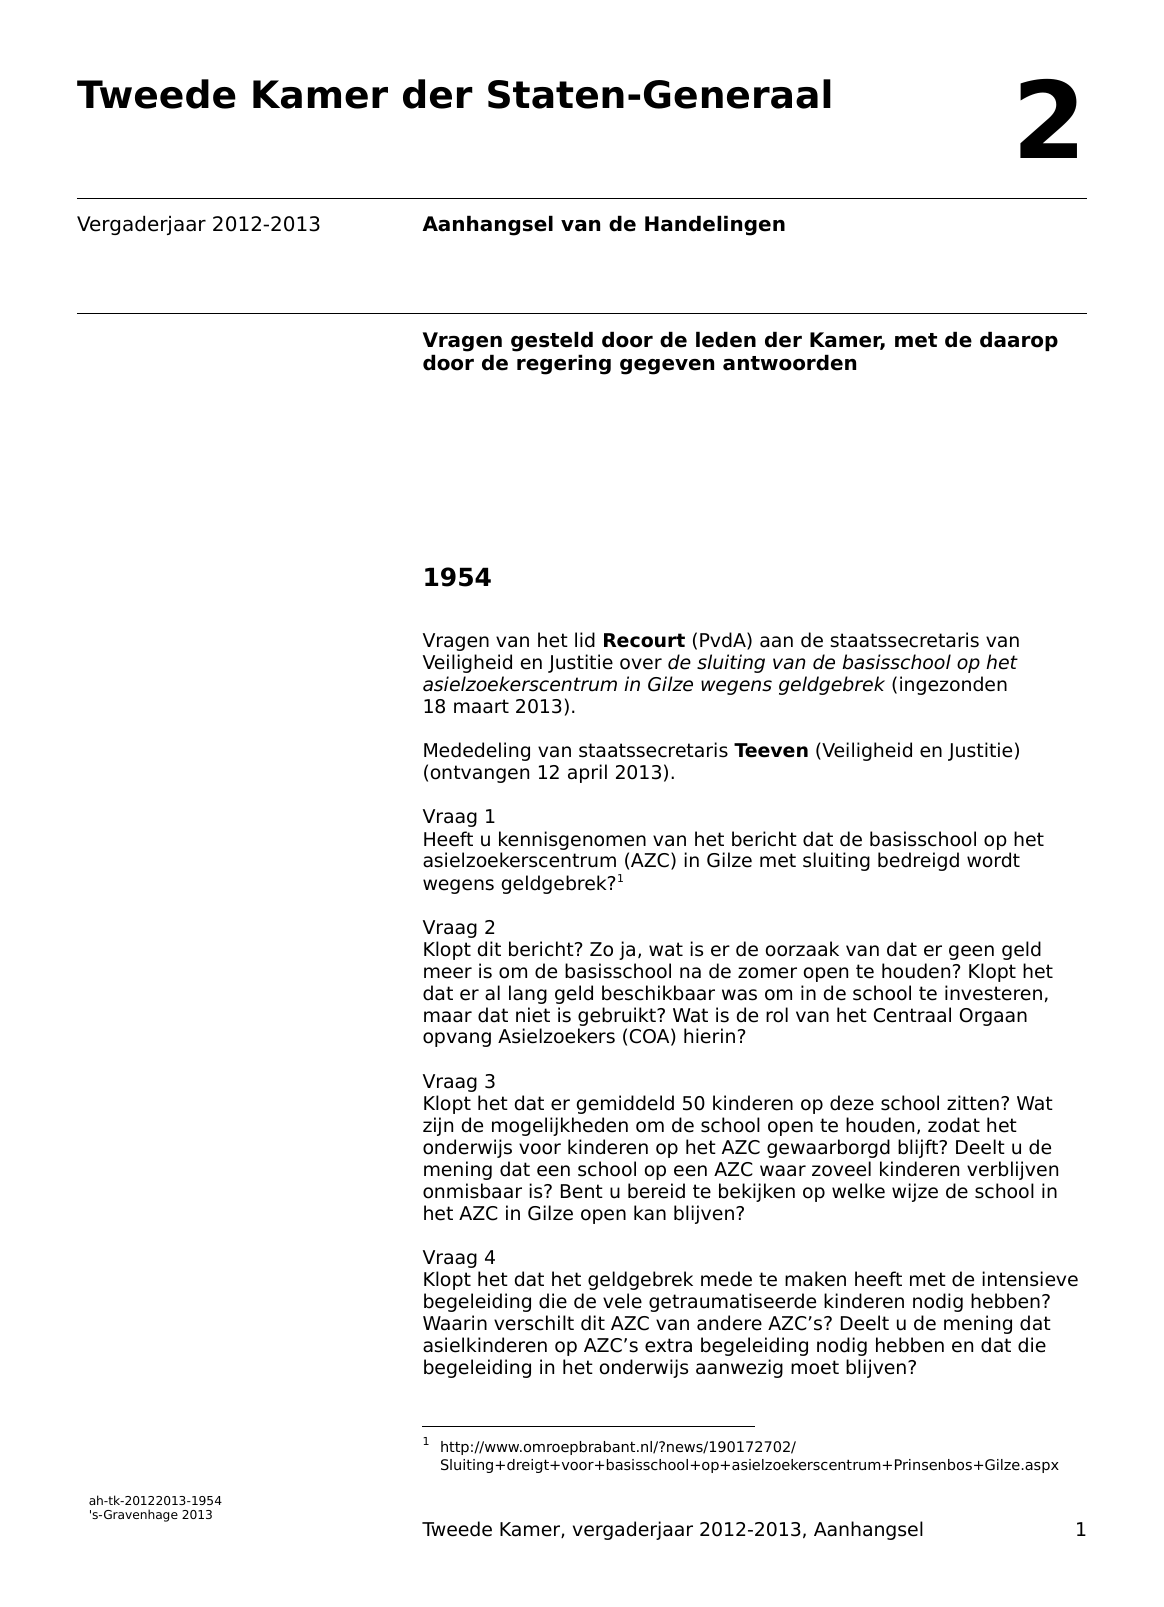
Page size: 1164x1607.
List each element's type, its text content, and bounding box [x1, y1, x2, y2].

text Klopt het dat er gemiddeld 50 kinderen op deze school zitten? Wat zijn de mogelijkheden om de school open te houden, zodat het onderwijs voor kinderen op het AZC gewaarborgd blijft? Deelt u de mening dat een school op een AZC waar zoveel kinderen verblijven onmisbaar is? Bent u bereid te bekijken op welke wijze de school in het AZC in Gilze open kan blijven? [422, 1093, 1087, 1224]
text 's-Gravenhage 2013 [88, 1508, 323, 1522]
text ah-tk-20122013-1954 [88, 1494, 323, 1508]
text Vraag 1 [422, 806, 1087, 828]
table_cell Vragen gesteld door de leden der Kamer, met de daarop door de regering gegeven antwoorden [422, 314, 1087, 375]
table_cell Vergaderjaar 2012-2013 [77, 199, 422, 313]
text Heeft u kennisgenomen van het bericht dat de basisschool op het asielzoekerscentrum (AZC) in Gilze met sluiting bedreigd wordt wegens geldgebrek? [422, 828, 1087, 894]
text Vragen van het lid Recourt (PvdA) aan de staatssecretaris van Veiligheid en Justitie over de sluiting van de basisschool op het asielzoekerscentrum in Gilze wegens geldgebrek (ingezonden 18 maart 2013). [422, 630, 1087, 718]
text Vraag 2 [422, 917, 1087, 938]
table_cell [77, 314, 422, 375]
text Vraag 4 [422, 1247, 1087, 1269]
table_header 2 [886, 59, 1087, 198]
table_header Tweede Kamer der Staten-Generaal [77, 59, 886, 198]
text Mededeling van staatssecretaris Teeven (Veiligheid en Justitie) (ontvangen 12 april 2013). [422, 740, 1087, 784]
text Vraag 3 [422, 1071, 1087, 1093]
table_cell Aanhangsel van de Handelingen [422, 199, 1087, 313]
text Klopt dit bericht? Zo ja, wat is er de oorzaak van dat er geen geld meer is om de basisschool na de zomer open te houden? Klopt het dat er al lang geld beschikbaar was om in de school te investeren, maar dat niet is gebruikt? Wat is de rol van het Centraal Orgaan opvang Asielzoekers (COA) hierin? [422, 938, 1087, 1048]
text http://www.omroepbrabant.nl/?news/190172702/Sluiting+dreigt+voor+basisschool+op+asielzoekerscentrum+Prinsenbos+Gilze.aspx [422, 1435, 1087, 1474]
text 1954 [422, 563, 1087, 592]
text Klopt het dat het geldgebrek mede te maken heeft met de intensieve begeleiding die de vele getraumatiseerde kinderen nodig hebben? Waarin verschilt dit AZC van andere AZC’s? Deelt u de mening dat asielkinderen op AZC’s extra begeleiding nodig hebben en dat die begeleiding in het onderwijs aanwezig moet blijven? [422, 1269, 1087, 1378]
